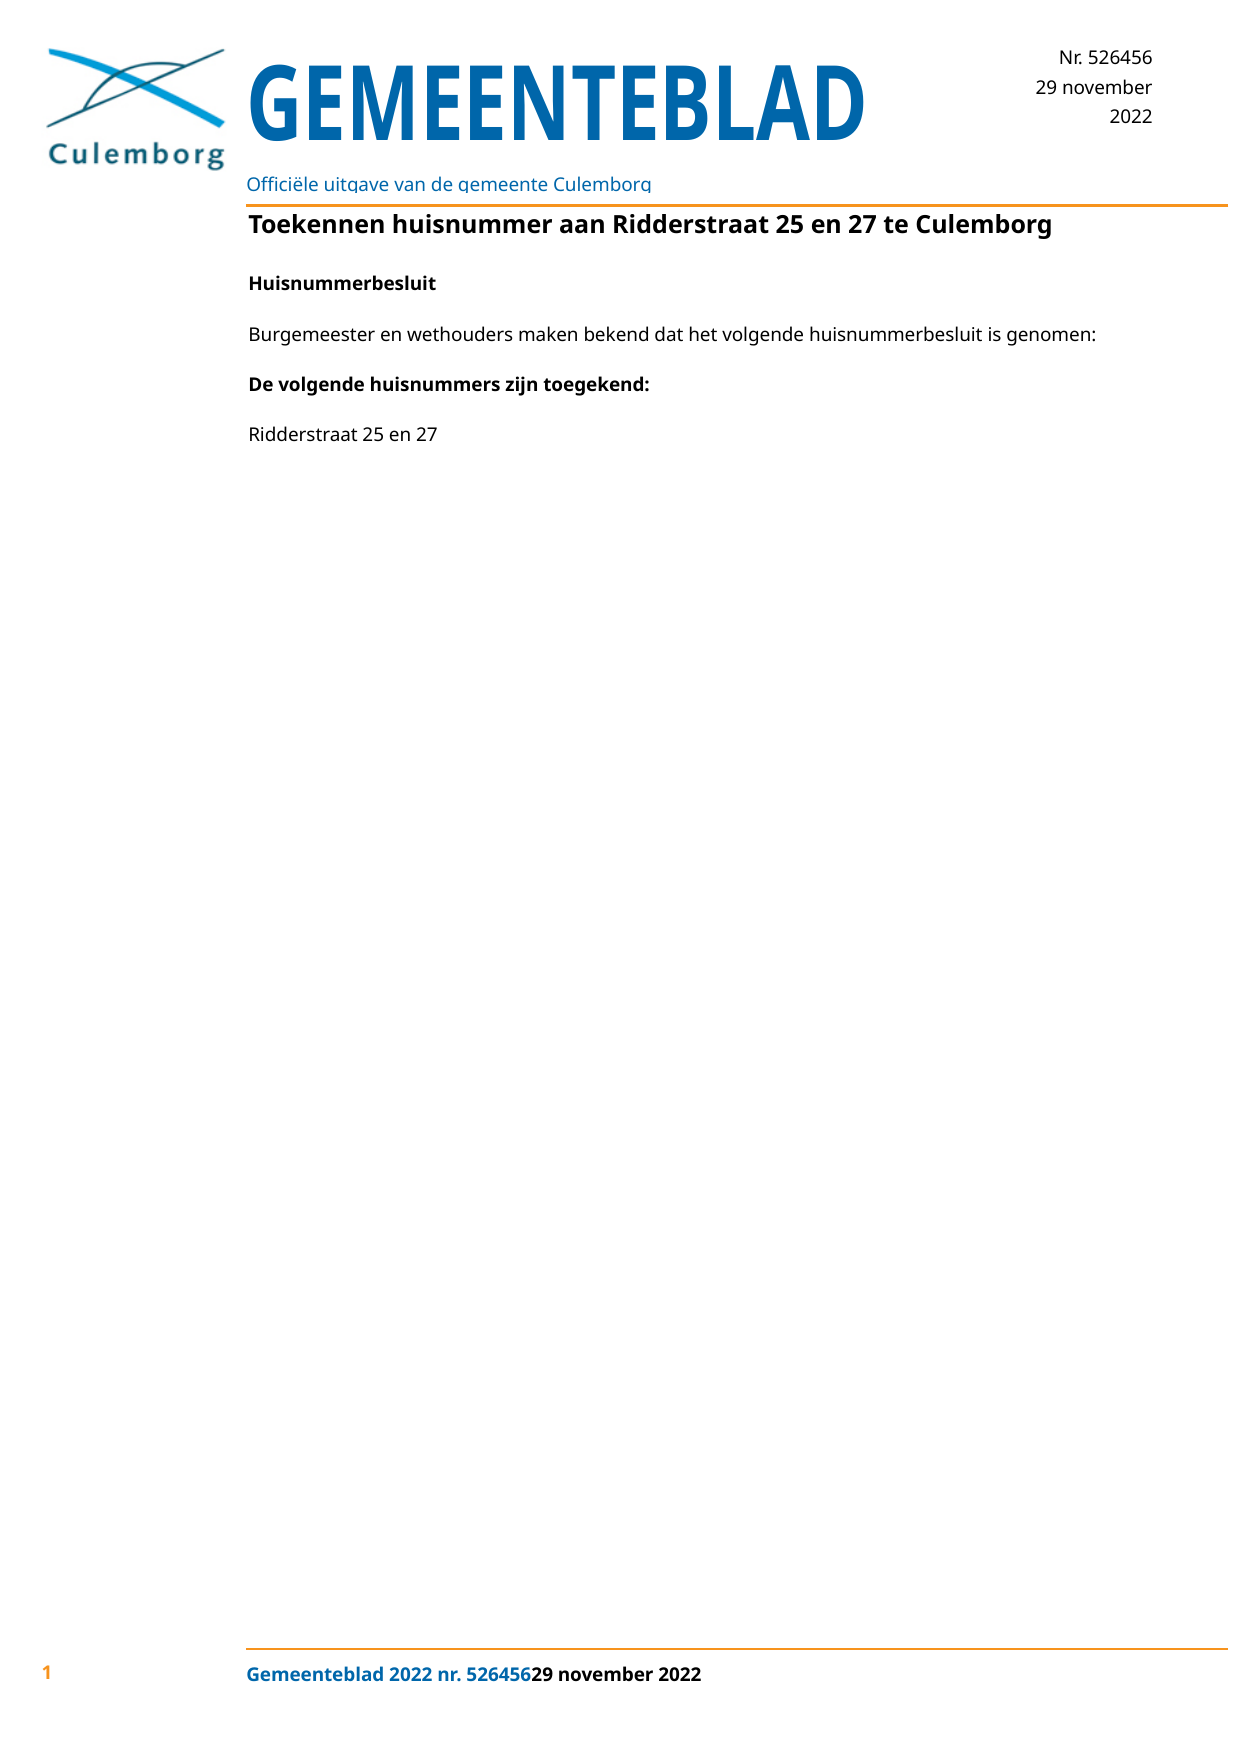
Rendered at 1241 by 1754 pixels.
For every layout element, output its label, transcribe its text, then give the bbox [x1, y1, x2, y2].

picture [41, 47, 231, 172]
text De volgende huisnummers zijn toegekend: [248, 371, 1152, 397]
text Toekennen huisnummer aan Ridderstraat 25 en 27 te Culemborg [248, 207, 1152, 241]
text Huisnummerbesluit [248, 270, 1152, 296]
text Ridderstraat 25 en 27 [248, 422, 1152, 447]
text Burgemeester en wethouders maken bekend dat het volgende huisnummerbesluit is genomen: [248, 321, 1152, 346]
